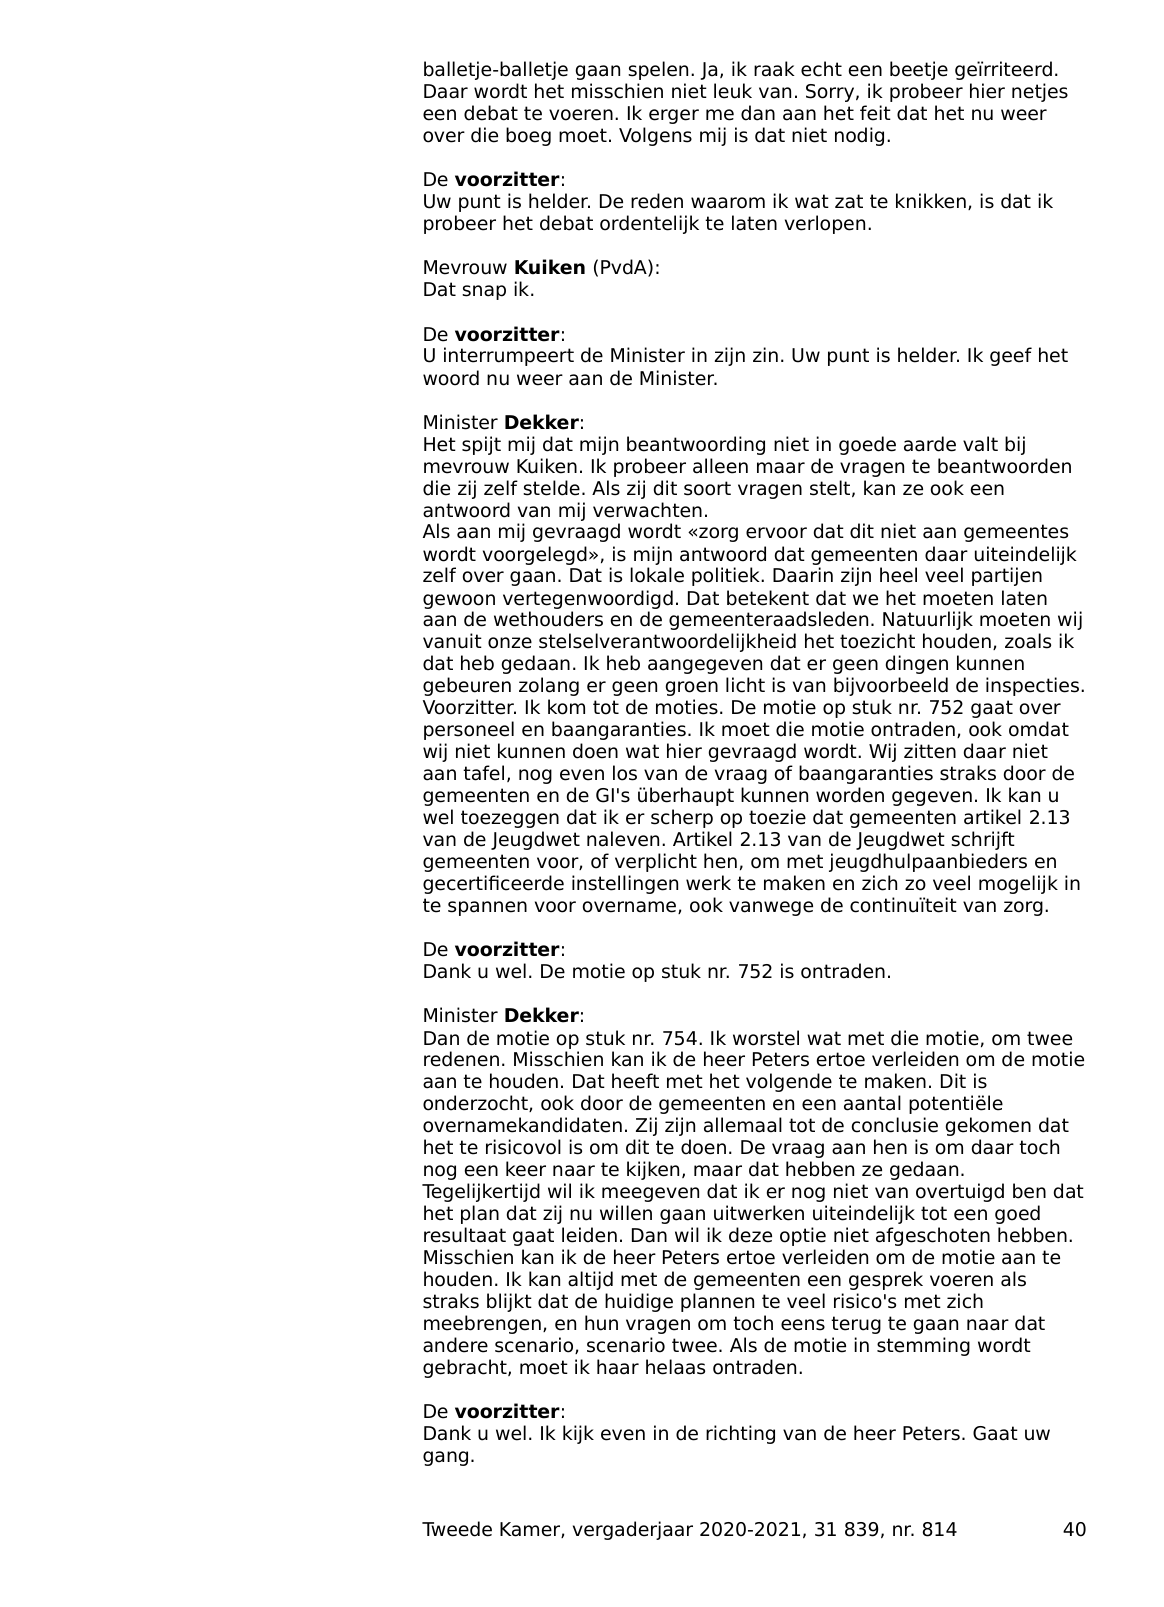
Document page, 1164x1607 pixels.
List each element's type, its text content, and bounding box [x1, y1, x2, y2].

text De voorzitter: [422, 169, 1087, 191]
text balletje-balletje gaan spelen. Ja, ik raak echt een beetje geïrriteerd. Daar wordt het misschien niet leuk van. Sorry, ik probeer hier netjes een debat te voeren. Ik erger me dan aan het feit dat het nu weer over die boeg moet. Volgens mij is dat niet nodig. [422, 59, 1087, 147]
text Tegelijkertijd wil ik meegeven dat ik er nog niet van overtuigd ben dat het plan dat zij nu willen gaan uitwerken uiteindelijk tot een goed resultaat gaat leiden. Dan wil ik deze optie niet afgeschoten hebben. Misschien kan ik de heer Peters ertoe verleiden om de motie aan te houden. Ik kan altijd met de gemeenten een gesprek voeren als straks blijkt dat de huidige plannen te veel risico's met zich meebrengen, en hun vragen om toch eens terug te gaan naar dat andere scenario, scenario twee. Als de motie in stemming wordt gebracht, moet ik haar helaas ontraden. [422, 1181, 1087, 1379]
text Dan de motie op stuk nr. 754. Ik worstel wat met die motie, om twee redenen. Misschien kan ik de heer Peters ertoe verleiden om de motie aan te houden. Dat heeft met het volgende te maken. Dit is onderzocht, ook door de gemeenten en een aantal potentiële overnamekandidaten. Zij zijn allemaal tot de conclusie gekomen dat het te risicovol is om dit te doen. De vraag aan hen is om daar toch nog een keer naar te kijken, maar dat hebben ze gedaan. [422, 1027, 1087, 1181]
text Dank u wel. De motie op stuk nr. 752 is ontraden. [422, 961, 1087, 983]
text Minister Dekker: [422, 1005, 1087, 1027]
text U interrumpeert de Minister in zijn zin. Uw punt is helder. Ik geef het woord nu weer aan de Minister. [422, 345, 1087, 389]
text Dank u wel. Ik kijk even in de richting van de heer Peters. Gaat uw gang. [422, 1423, 1087, 1467]
text De voorzitter: [422, 323, 1087, 345]
text Dat snap ik. [422, 279, 1087, 301]
text Als aan mij gevraagd wordt «zorg ervoor dat dit niet aan gemeentes wordt voorgelegd», is mijn antwoord dat gemeenten daar uiteindelijk zelf over gaan. Dat is lokale politiek. Daarin zijn heel veel partijen gewoon vertegenwoordigd. Dat betekent dat we het moeten laten aan de wethouders en de gemeenteraadsleden. Natuurlijk moeten wij vanuit onze stelselverantwoordelijkheid het toezicht houden, zoals ik dat heb gedaan. Ik heb aangegeven dat er geen dingen kunnen gebeuren zolang er geen groen licht is van bijvoorbeeld de inspecties. [422, 521, 1087, 697]
text Mevrouw Kuiken (PvdA): [422, 257, 1087, 279]
text Voorzitter. Ik kom tot de moties. De motie op stuk nr. 752 gaat over personeel en baangaranties. Ik moet die motie ontraden, ook omdat wij niet kunnen doen wat hier gevraagd wordt. Wij zitten daar niet aan tafel, nog even los van de vraag of baangaranties straks door de gemeenten en de GI's überhaupt kunnen worden gegeven. Ik kan u wel toezeggen dat ik er scherp op toezie dat gemeenten artikel 2.13 van de Jeugdwet naleven. Artikel 2.13 van de Jeugdwet schrijft gemeenten voor, of verplicht hen, om met jeugdhulpaanbieders en gecertificeerde instellingen werk te maken en zich zo veel mogelijk in te spannen voor overname, ook vanwege de continuïteit van zorg. [422, 697, 1087, 917]
text De voorzitter: [422, 1401, 1087, 1423]
text Uw punt is helder. De reden waarom ik wat zat te knikken, is dat ik probeer het debat ordentelijk te laten verlopen. [422, 191, 1087, 235]
text De voorzitter: [422, 939, 1087, 961]
text Minister Dekker: [422, 412, 1087, 433]
text Het spijt mij dat mijn beantwoording niet in goede aarde valt bij mevrouw Kuiken. Ik probeer alleen maar de vragen te beantwoorden die zij zelf stelde. Als zij dit soort vragen stelt, kan ze ook een antwoord van mij verwachten. [422, 433, 1087, 521]
